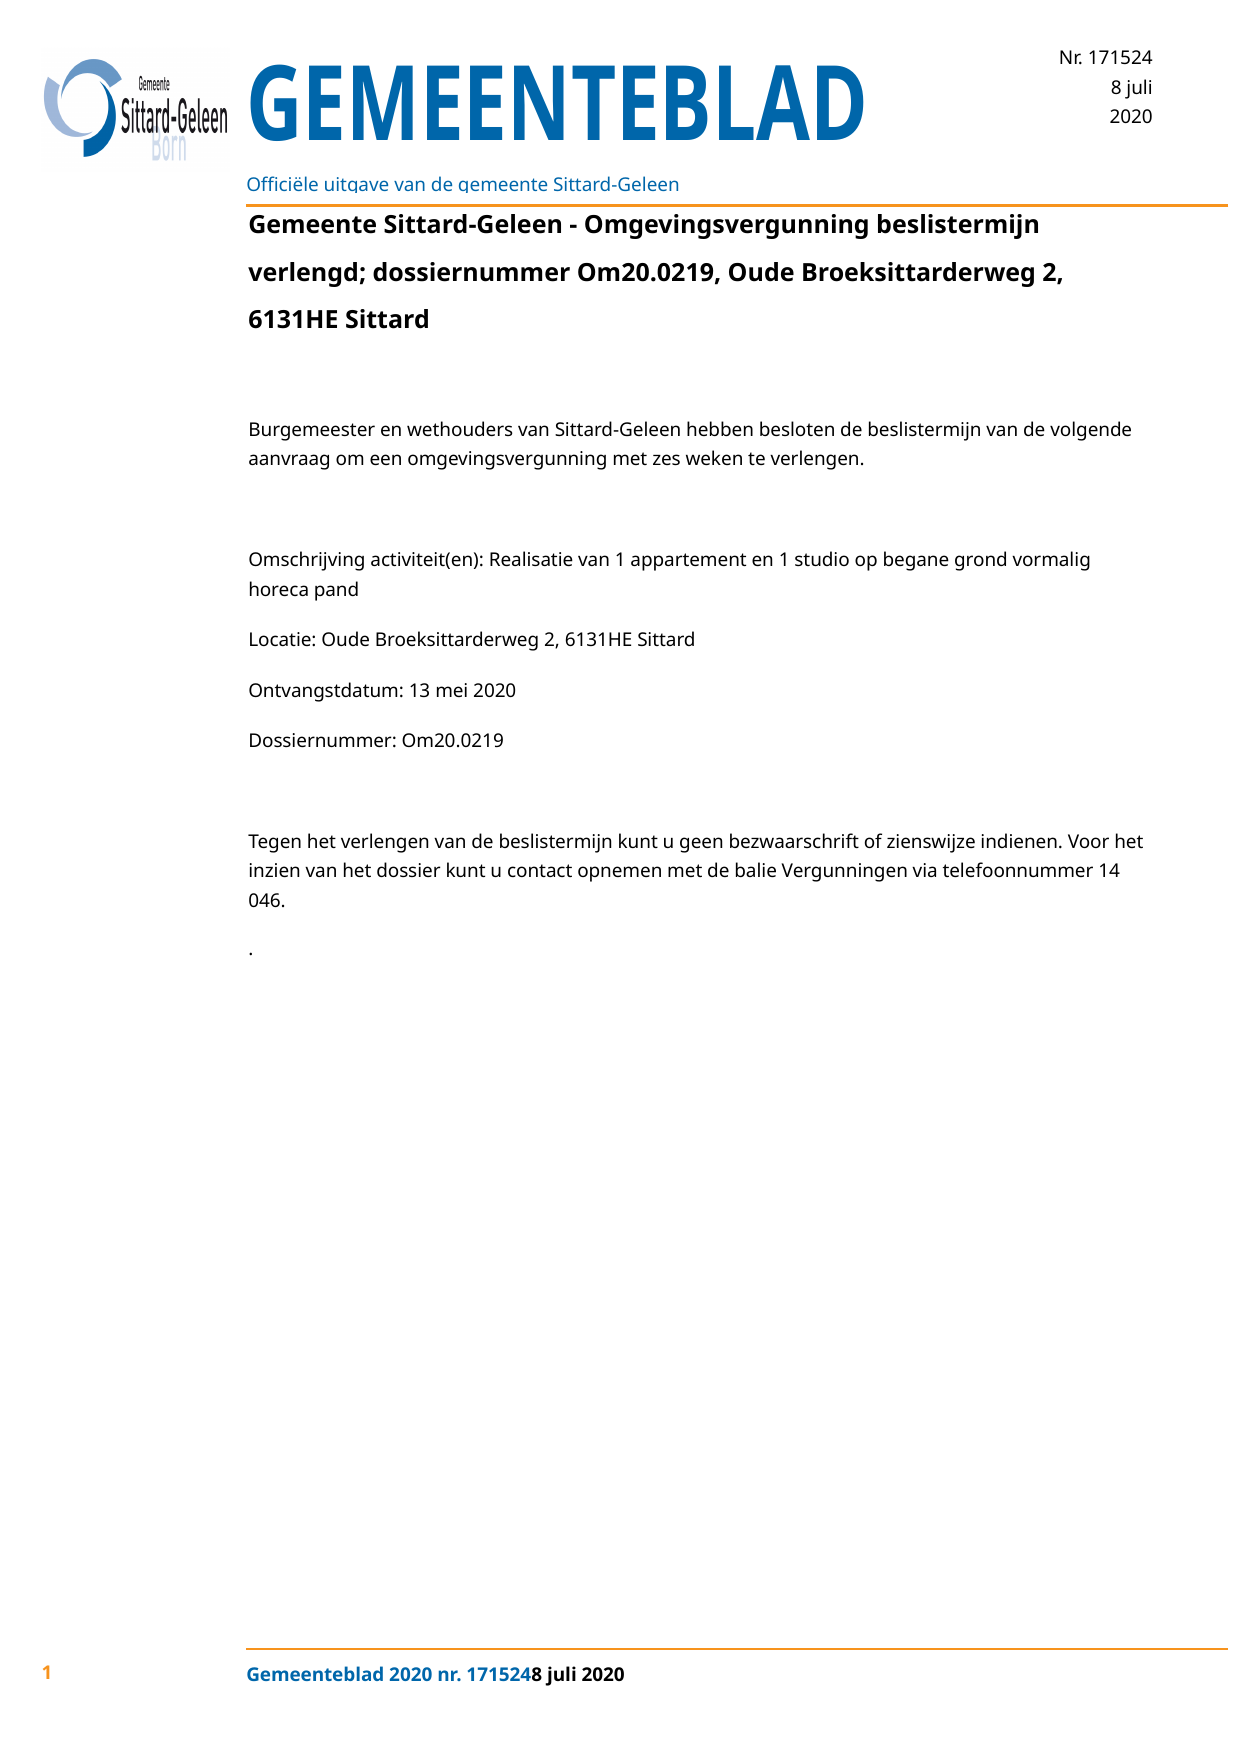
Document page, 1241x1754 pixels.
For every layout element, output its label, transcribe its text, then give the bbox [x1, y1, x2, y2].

text Dossiernummer: Om20.0219 [248, 727, 1152, 753]
text Locatie: Oude Broeksittarderweg 2, 6131HE Sittard [248, 626, 1152, 652]
text Gemeente Sittard-Geleen - Omgevingsvergunning beslistermijn verlengd; dossiernummer Om20.0219, Oude Broeksittarderweg 2, 6131HE Sittard [248, 207, 1152, 336]
text . [248, 935, 1152, 961]
text Burgemeester en wethouders van Sittard-Geleen hebben besloten de beslistermijn van de volgende aanvraag om een omgevingsvergunning met zes weken te verlengen. [248, 416, 1152, 471]
text Tegen het verlengen van de beslistermijn kunt u geen bezwaarschrift of zienswijze indienen. Voor het inzien van het dossier kunt u contact opnemen met de balie Vergunningen via telefoonnummer 14 046. [248, 828, 1152, 913]
picture [41, 47, 231, 172]
text Ontvangstdatum: 13 mei 2020 [248, 677, 1152, 702]
text Omschrijving activiteit(en): Realisatie van 1 appartement en 1 studio op begane grond vormalig horeca pand [248, 546, 1152, 602]
